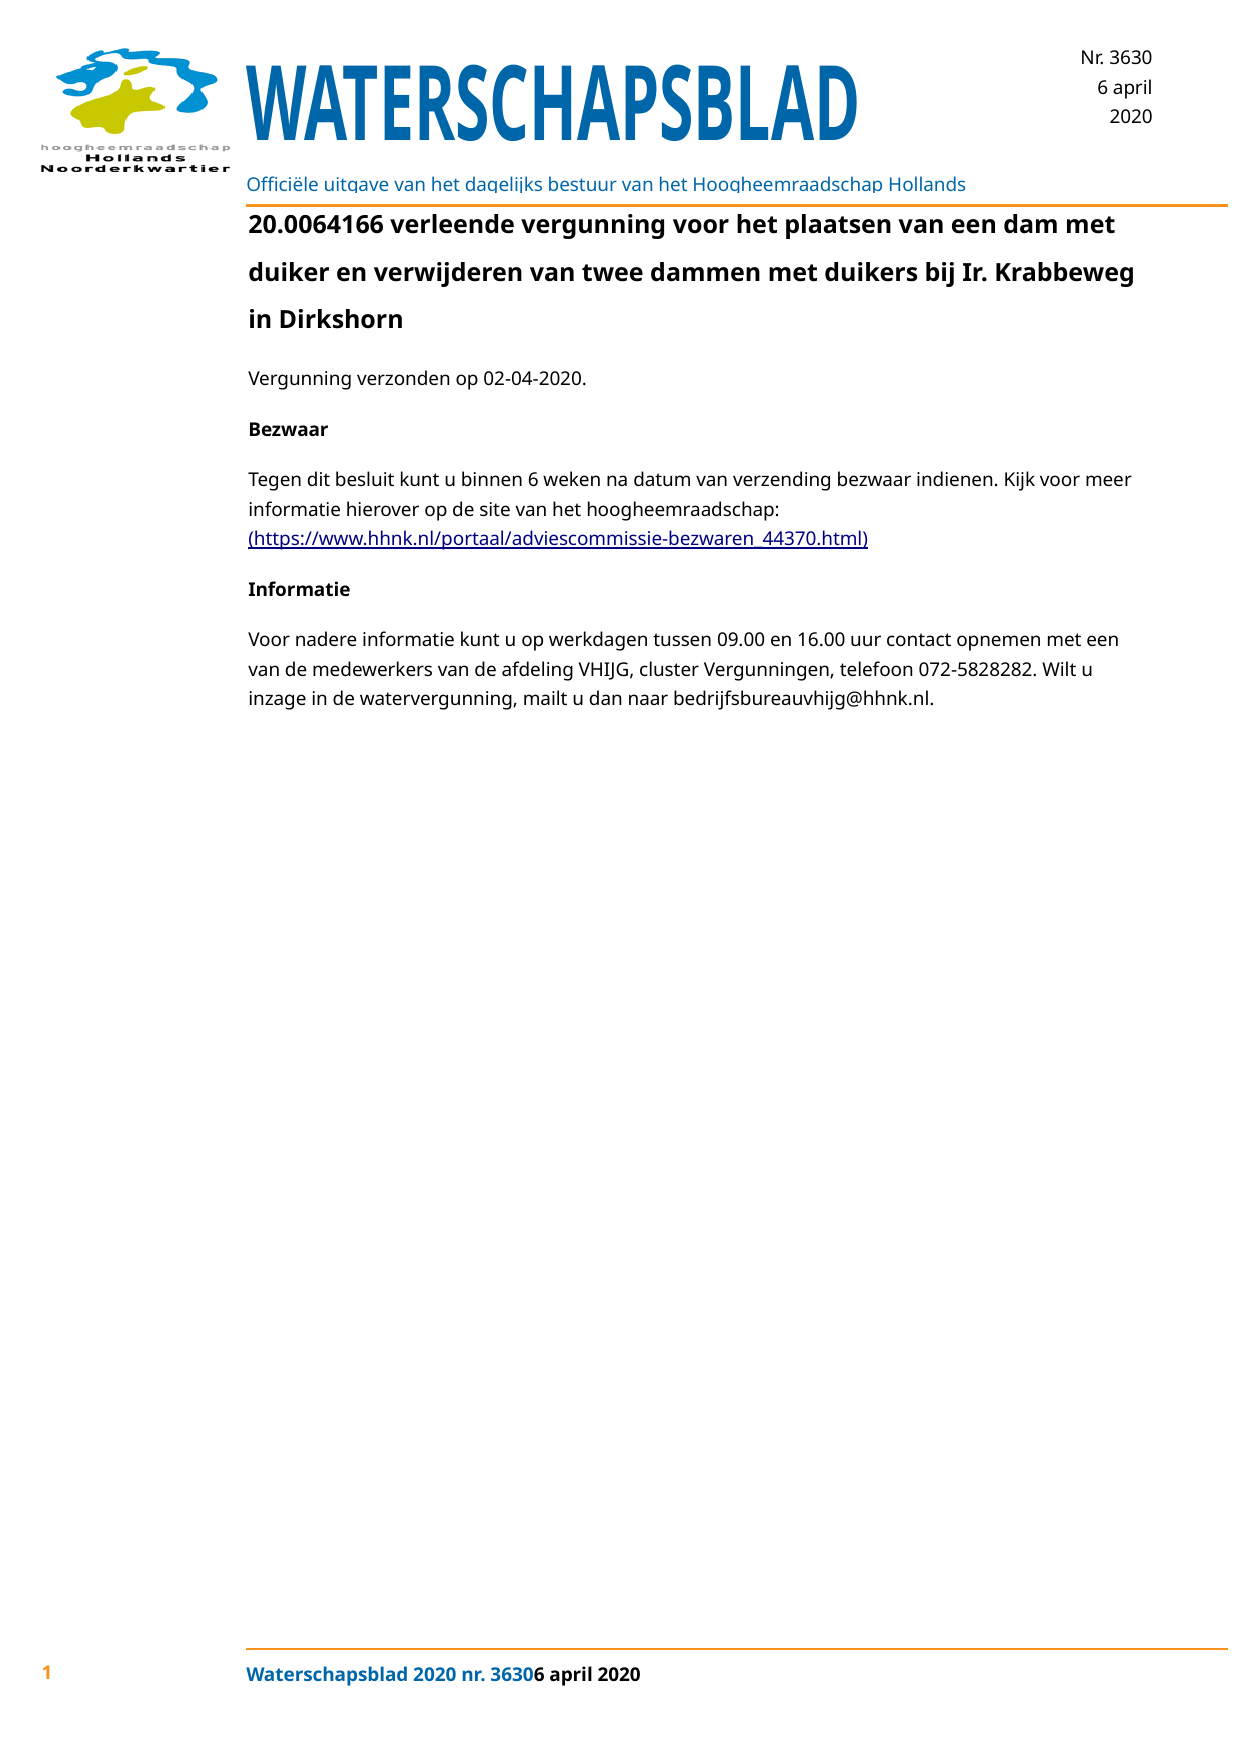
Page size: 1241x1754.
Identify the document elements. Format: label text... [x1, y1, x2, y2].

text Vergunning verzonden op 02-04-2020. [248, 366, 1152, 391]
text Bezwaar [248, 416, 1152, 442]
text Tegen dit besluit kunt u binnen 6 weken na datum van verzending bezwaar indienen. Kijk voor meer informatie hierover op de site van het hoogheemraadschap: (https://www.hhnk.nl/portaal/adviescommissie-bezwaren_44370.html) [248, 466, 1152, 551]
picture [41, 47, 231, 172]
text Informatie [248, 576, 1152, 602]
text 20.0064166 verleende vergunning voor het plaatsen van een dam met duiker en verwijderen van twee dammen met duikers bij Ir. Krabbeweg in Dirkshorn [248, 207, 1152, 336]
text Voor nadere informatie kunt u op werkdagen tussen 09.00 en 16.00 uur contact opnemen met een van de medewerkers van de afdeling VHIJG, cluster Vergunningen, telefoon 072-5828282. Wilt u inzage in de watervergunning, mailt u dan naar bedrijfsbureauvhijg@hhnk.nl. [248, 626, 1152, 711]
